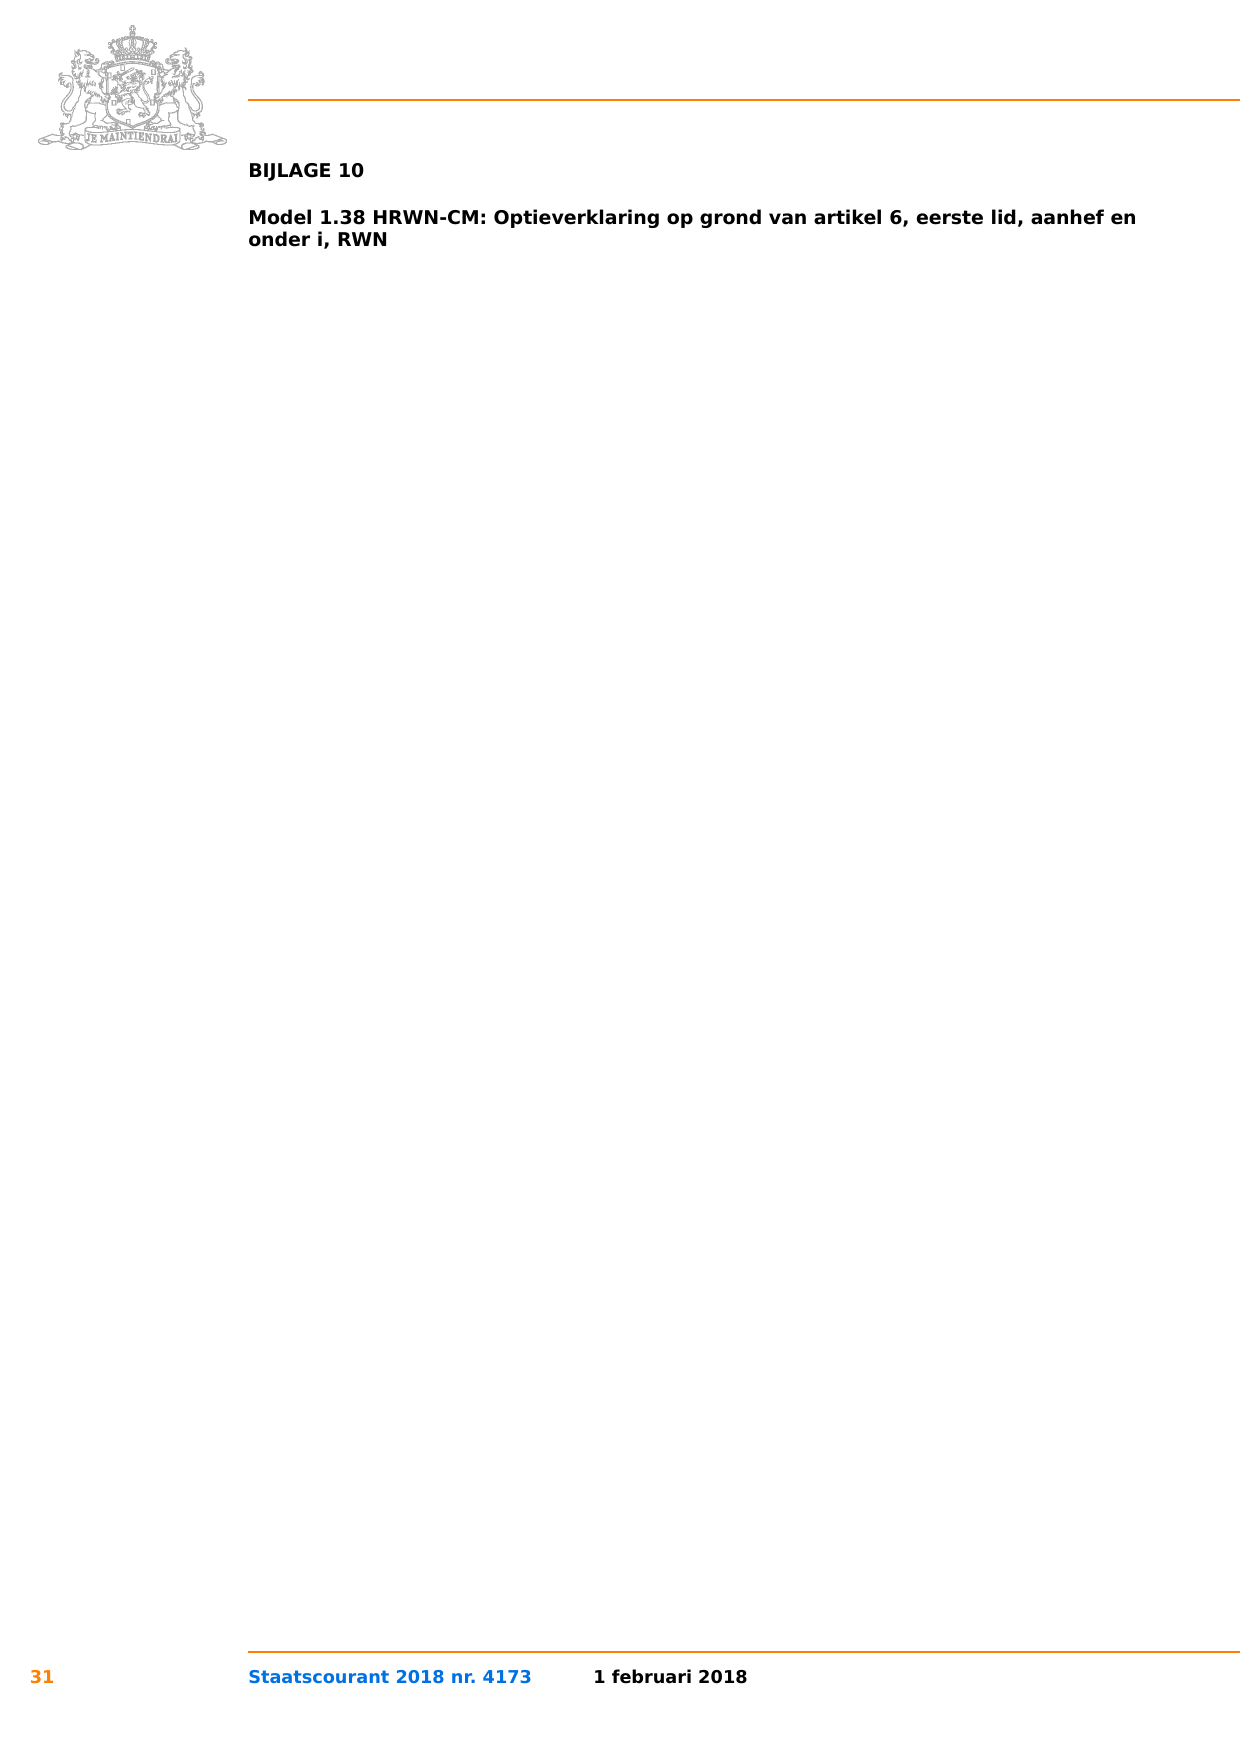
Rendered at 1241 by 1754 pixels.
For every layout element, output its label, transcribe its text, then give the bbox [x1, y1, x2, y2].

picture [38, 25, 227, 150]
text Model 1.38 HRWN-CM: Optieverklaring op grond van artikel 6, eerste lid, aanhef en onder i, RWN [248, 207, 1163, 251]
subtitle BIJLAGE 10 [248, 160, 1163, 182]
